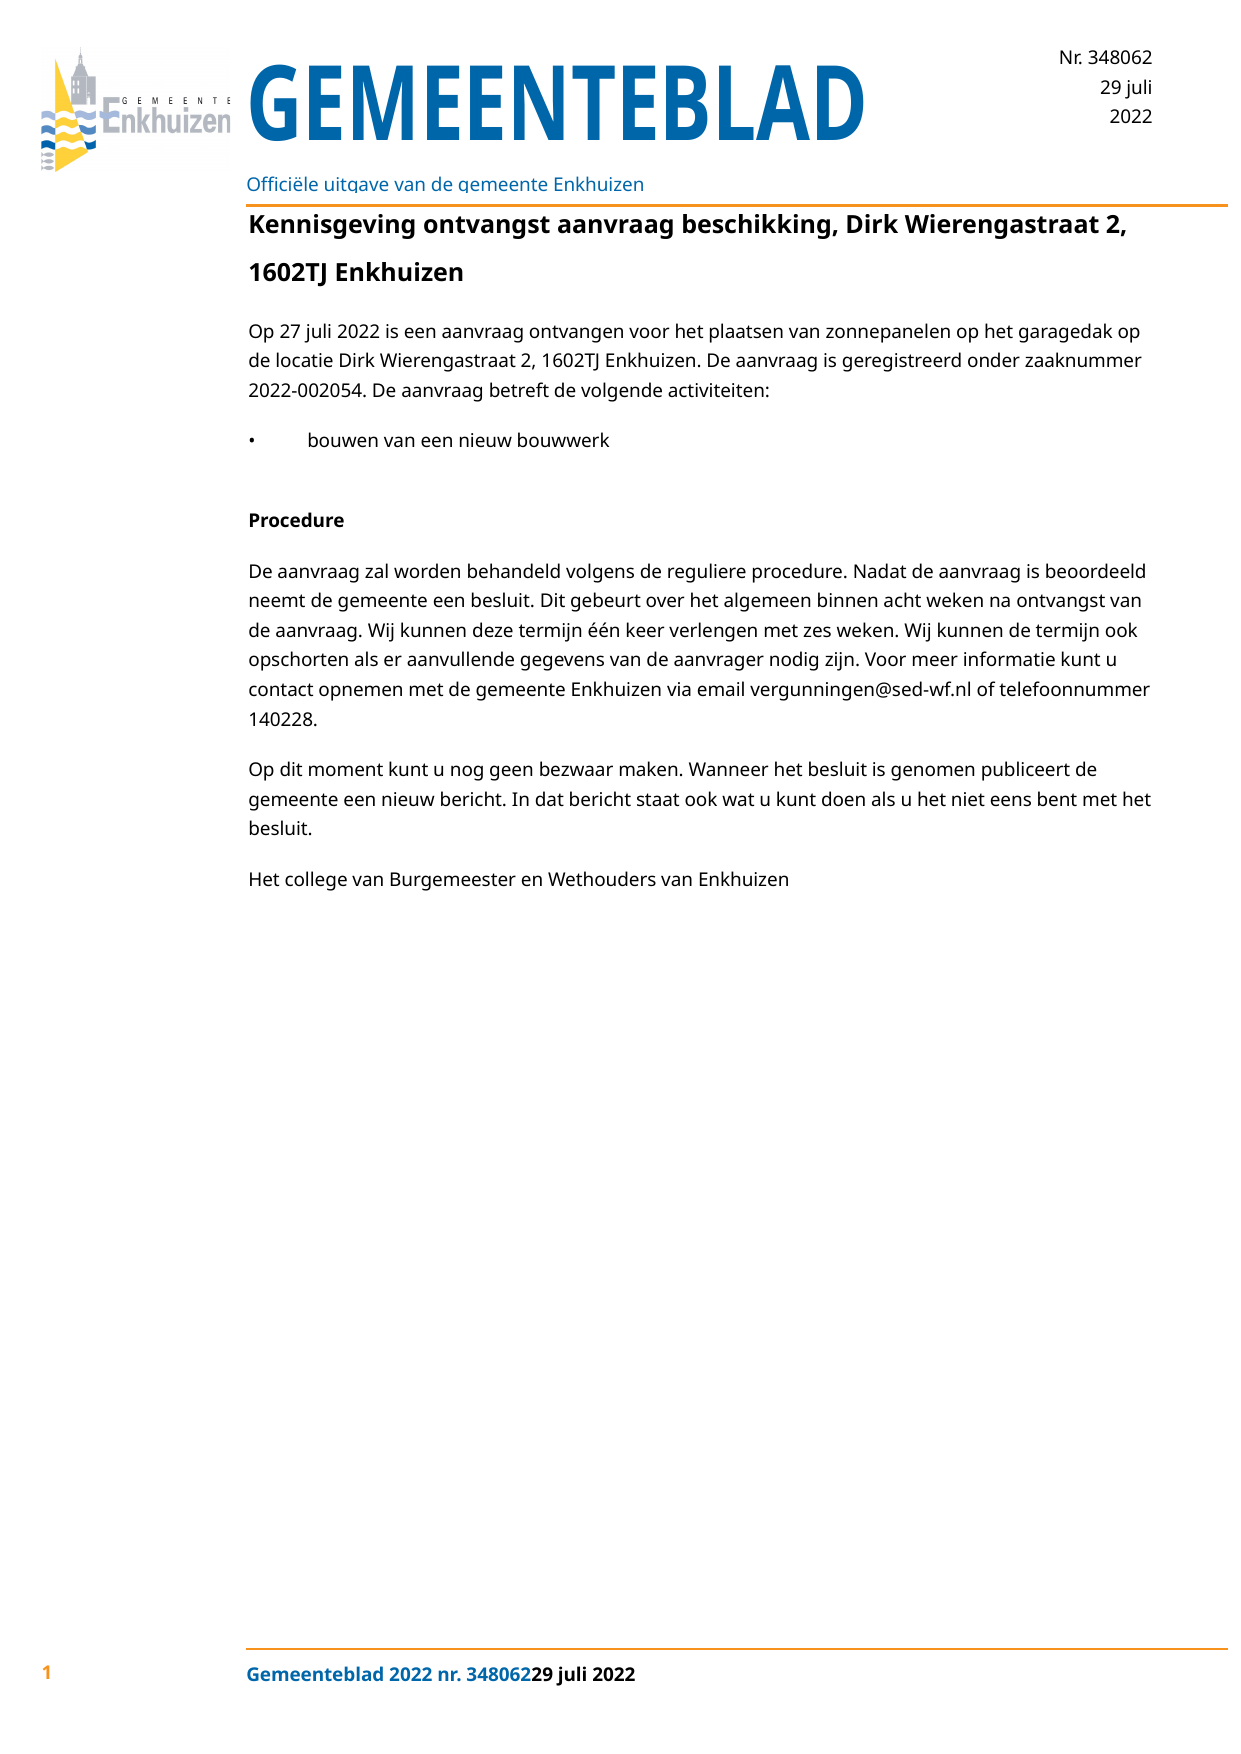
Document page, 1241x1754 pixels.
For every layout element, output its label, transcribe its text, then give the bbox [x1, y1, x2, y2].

text Het college van Burgemeester en Wethouders van Enkhuizen [248, 866, 1152, 892]
text De aanvraag zal worden behandeld volgens de reguliere procedure. Nadat de aanvraag is beoordeeld neemt de gemeente een besluit. Dit gebeurt over het algemeen binnen acht weken na ontvangst van de aanvraag. Wij kunnen deze termijn één keer verlengen met zes weken. Wij kunnen de termijn ook opschorten als er aanvullende gegevens van de aanvrager nodig zijn. Voor meer informatie kunt u contact opnemen met de gemeente Enkhuizen via email vergunningen@sed-wf.nl of telefoonnummer 140228. [248, 558, 1152, 732]
text Kennisgeving ontvangst aanvraag beschikking, Dirk Wierengastraat 2, 1602TJ Enkhuizen [248, 207, 1152, 288]
text Op 27 juli 2022 is een aanvraag ontvangen voor het plaatsen van zonnepanelen op het garagedak op de locatie Dirk Wierengastraat 2, 1602TJ Enkhuizen. De aanvraag is geregistreerd onder zaaknummer 2022-002054. De aanvraag betreft de volgende activiteiten: [248, 318, 1152, 403]
text Op dit moment kunt u nog geen bezwaar maken. Wanneer het besluit is genomen publiceert de gemeente een nieuw bericht. In dat bericht staat ook wat u kunt doen als u het niet eens bent met het besluit. [248, 756, 1152, 841]
list bouwen van een nieuw bouwwerk [248, 427, 1152, 453]
picture [41, 47, 231, 172]
text Procedure [248, 507, 1152, 533]
